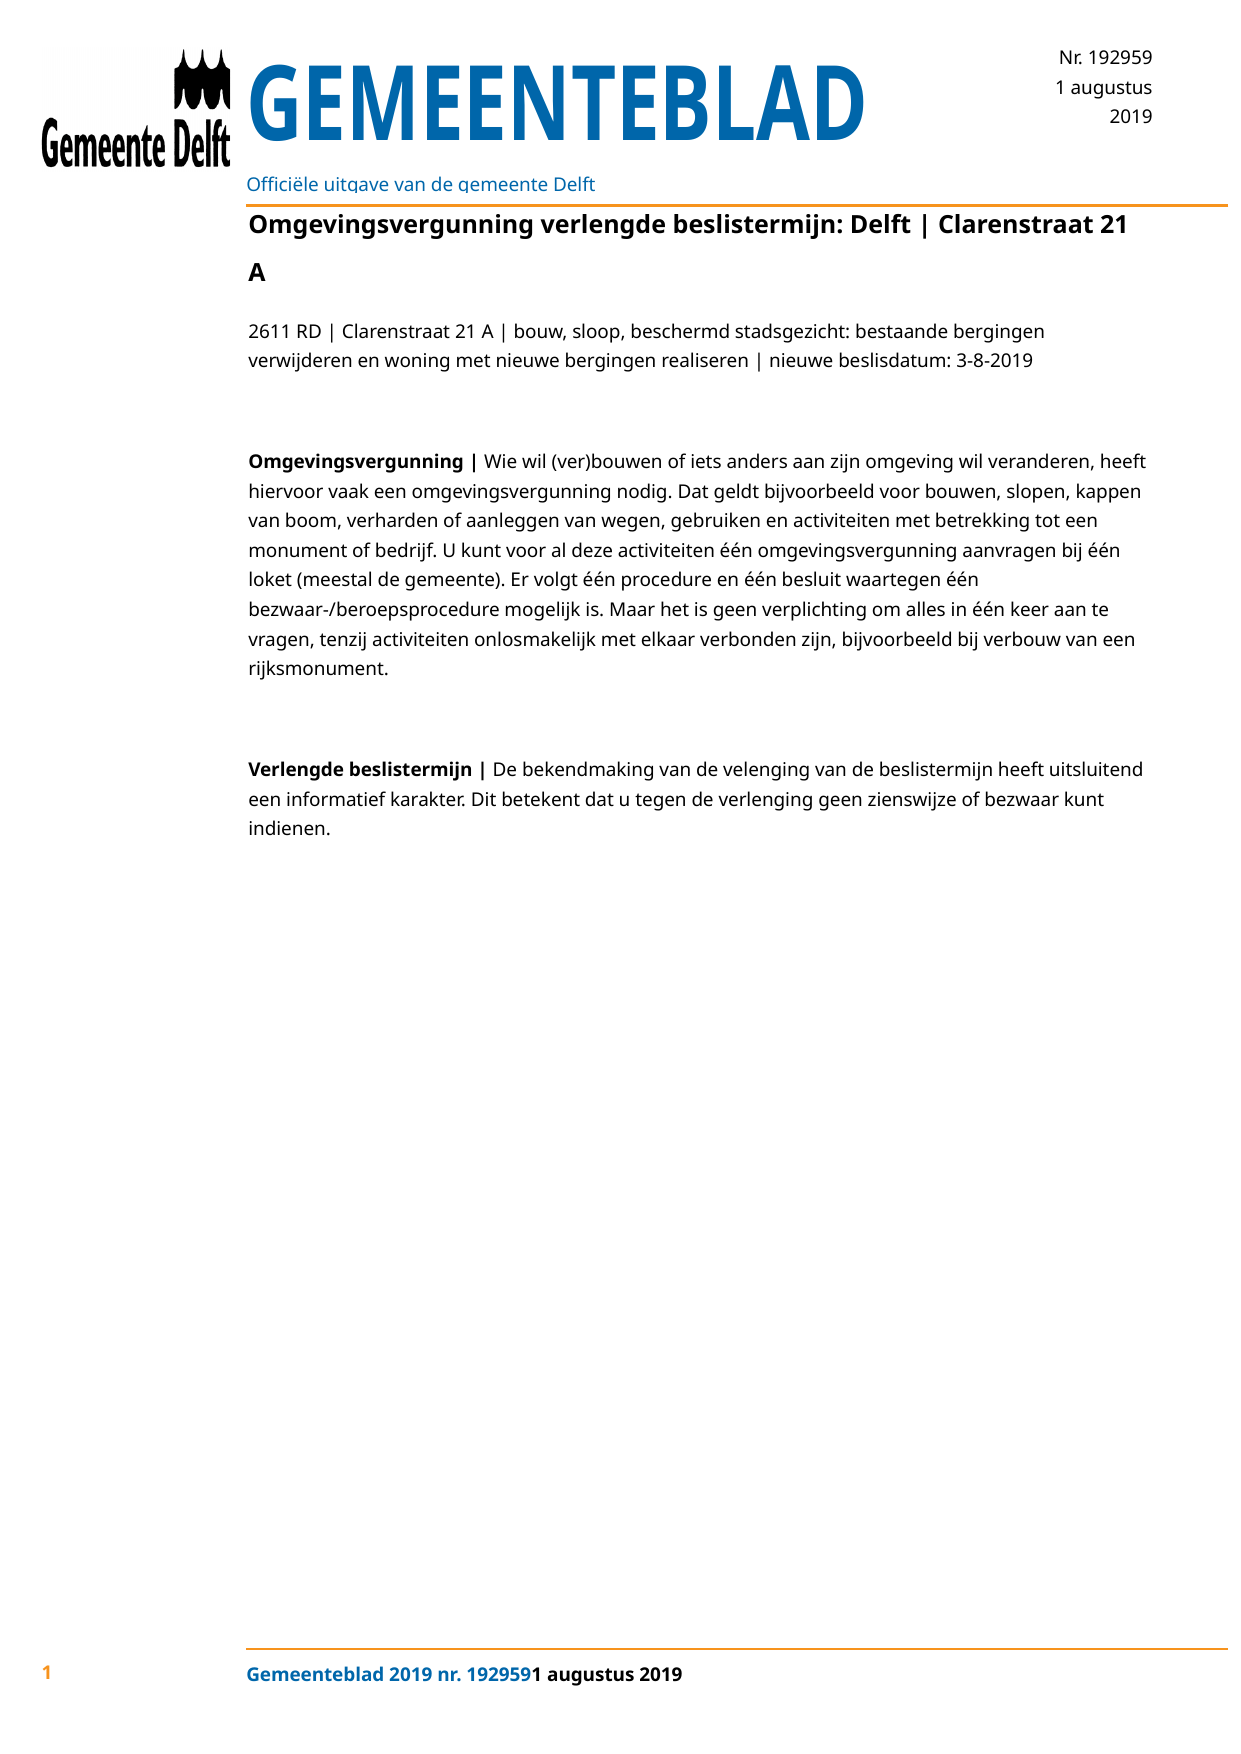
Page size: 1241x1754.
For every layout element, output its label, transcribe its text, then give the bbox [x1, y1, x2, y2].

text Omgevingsvergunning | Wie wil (ver)bouwen of iets anders aan zijn omgeving wil veranderen, heeft hiervoor vaak een omgevingsvergunning nodig. Dat geldt bijvoorbeeld voor bouwen, slopen, kappen van boom, verharden of aanleggen van wegen, gebruiken en activiteiten met betrekking tot een monument of bedrijf. U kunt voor al deze activiteiten één omgevingsvergunning aanvragen bij één loket (meestal de gemeente). Er volgt één procedure en één besluit waartegen één bezwaar-/beroepsprocedure mogelijk is. Maar het is geen verplichting om alles in één keer aan te vragen, tenzij activiteiten onlosmakelijk met elkaar verbonden zijn, bijvoorbeeld bij verbouw van een rijksmonument. [248, 448, 1152, 681]
text Omgevingsvergunning verlengde beslistermijn: Delft | Clarenstraat 21 A [248, 207, 1152, 288]
picture [41, 47, 231, 172]
text Verlengde beslistermijn | De bekendmaking van de velenging van de beslistermijn heeft uitsluitend een informatief karakter. Dit betekent dat u tegen de verlenging geen zienswijze of bezwaar kunt indienen. [248, 756, 1152, 841]
text 2611 RD | Clarenstraat 21 A | bouw, sloop, beschermd stadsgezicht: bestaande bergingen verwijderen en woning met nieuwe bergingen realiseren | nieuwe beslisdatum: 3-8-2019 [248, 318, 1152, 373]
